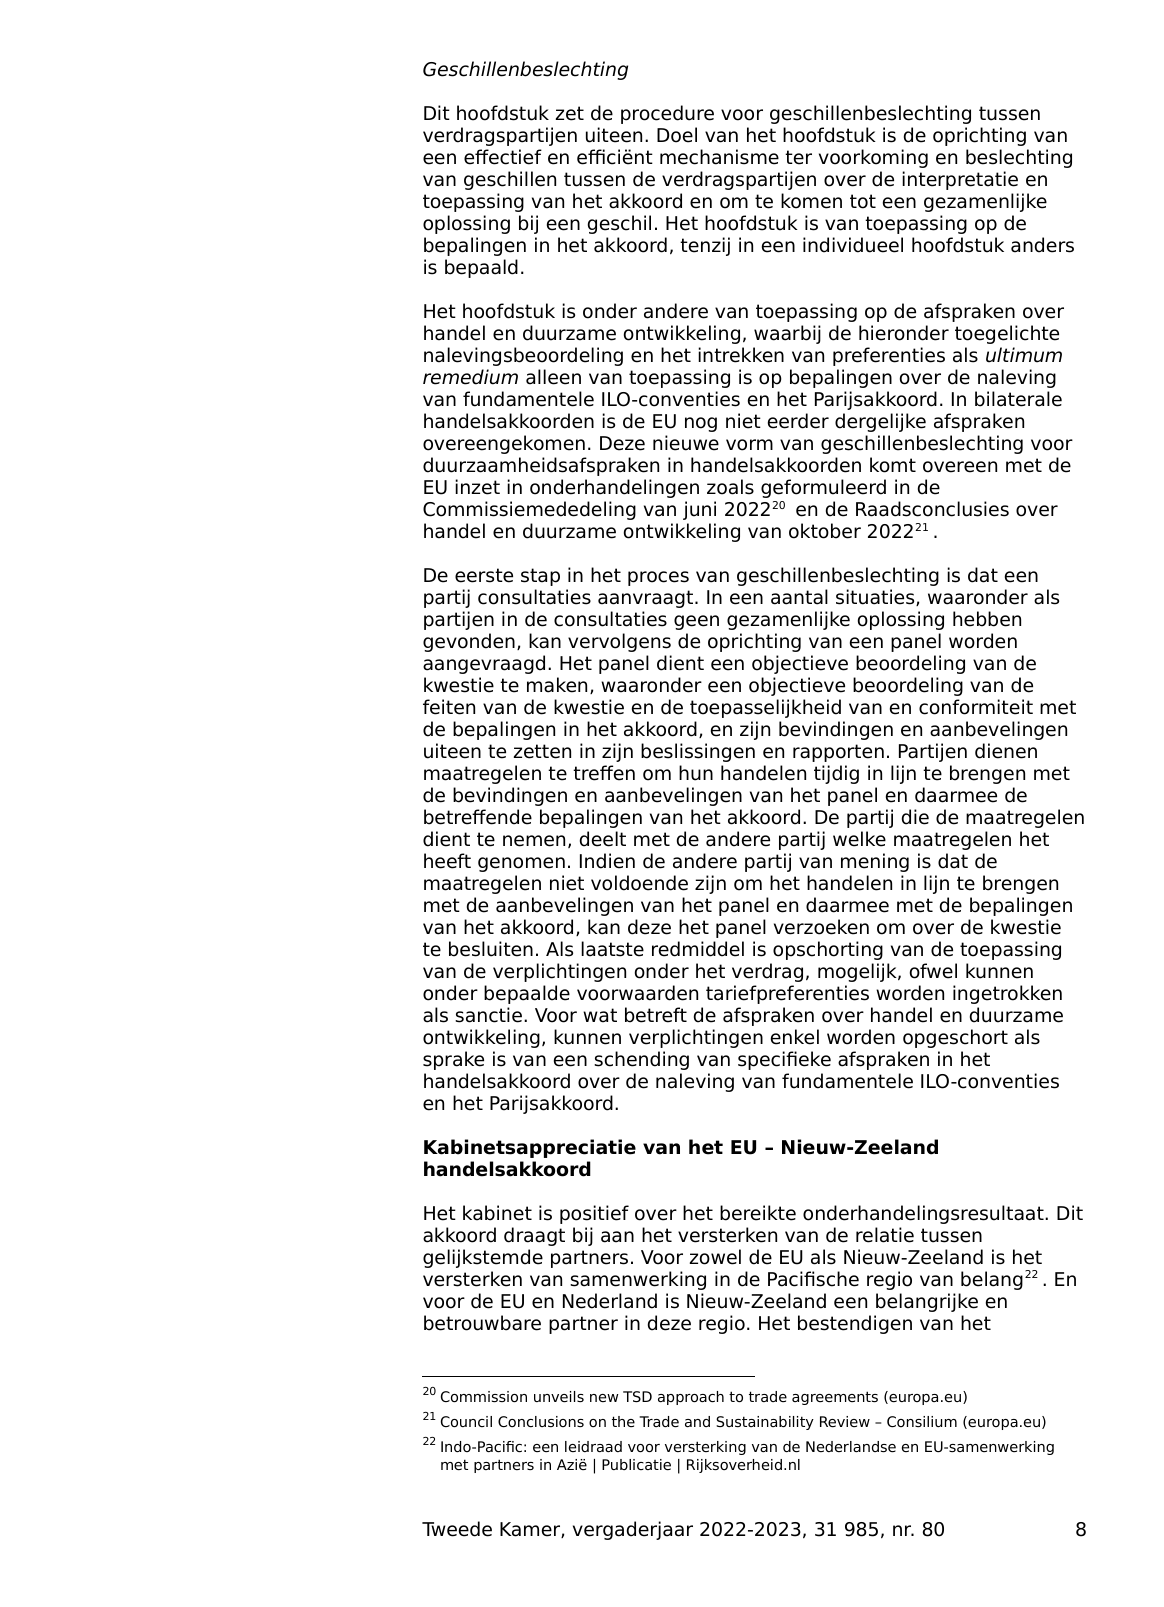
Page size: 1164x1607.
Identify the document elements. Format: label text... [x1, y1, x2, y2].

text Council Conclusions on the Trade and Sustainability Review – Consilium (europa.eu) [422, 1410, 1087, 1432]
text De eerste stap in het proces van geschillenbeslechting is dat een partij consultaties aanvraagt. In een aantal situaties, waaronder als partijen in de consultaties geen gezamenlijke oplossing hebben gevonden, kan vervolgens de oprichting van een panel worden aangevraagd. Het panel dient een objectieve beoordeling van de kwestie te maken, waaronder een objectieve beoordeling van de feiten van de kwestie en de toepasselijkheid van en conformiteit met de bepalingen in het akkoord, en zijn bevindingen en aanbevelingen uiteen te zetten in zijn beslissingen en rapporten. Partijen dienen maatregelen te treffen om hun handelen tijdig in lijn te brengen met de bevindingen en aanbevelingen van het panel en daarmee de betreffende bepalingen van het akkoord. De partij die de maatregelen dient te nemen, deelt met de andere partij welke maatregelen het heeft genomen. Indien de andere partij van mening is dat de maatregelen niet voldoende zijn om het handelen in lijn te brengen met de aanbevelingen van het panel en daarmee met de bepalingen van het akkoord, kan deze het panel verzoeken om over de kwestie te besluiten. Als laatste redmiddel is opschorting van de toepassing van de verplichtingen onder het verdrag, mogelijk, ofwel kunnen onder bepaalde voorwaarden tariefpreferenties worden ingetrokken als sanctie. Voor wat betreft de afspraken over handel en duurzame ontwikkeling, kunnen verplichtingen enkel worden opgeschort als sprake is van een schending van specifieke afspraken in het handelsakkoord over de naleving van fundamentele ILO-conventies en het Parijsakkoord. [422, 565, 1087, 1115]
text Indo-Pacific: een leidraad voor versterking van de Nederlandse en EU-samenwerking met partners in Azië | Publicatie | Rijksoverheid.nl [422, 1435, 1087, 1474]
text Het hoofdstuk is onder andere van toepassing op de afspraken over handel en duurzame ontwikkeling, waarbij de hieronder toegelichte nalevingsbeoordeling en het intrekken van preferenties als ultimum remedium alleen van toepassing is op bepalingen over de naleving van fundamentele ILO-conventies en het Parijsakkoord. In bilaterale handelsakkoorden is de EU nog niet eerder dergelijke afspraken overeengekomen. Deze nieuwe vorm van geschillenbeslechting voor duurzaamheidsafspraken in handelsakkoorden komt overeen met de EU inzet in onderhandelingen zoals geformuleerd in de Commissiemededeling van juni 2022 en de Raadsconclusies over handel en duurzame ontwikkeling van oktober 2022. [422, 301, 1087, 543]
subtitle Kabinetsappreciatie van het EU – Nieuw-Zeeland handelsakkoord [422, 1137, 1087, 1181]
text Dit hoofdstuk zet de procedure voor geschillenbeslechting tussen verdragspartijen uiteen. Doel van het hoofdstuk is de oprichting van een effectief en efficiënt mechanisme ter voorkoming en beslechting van geschillen tussen de verdragspartijen over de interpretatie en toepassing van het akkoord en om te komen tot een gezamenlijke oplossing bij een geschil. Het hoofdstuk is van toepassing op de bepalingen in het akkoord, tenzij in een individueel hoofdstuk anders is bepaald. [422, 103, 1087, 279]
text Het kabinet is positief over het bereikte onderhandelingsresultaat. Dit akkoord draagt bij aan het versterken van de relatie tussen gelijkstemde partners. Voor zowel de EU als Nieuw-Zeeland is het versterken van samenwerking in de Pacifische regio van belang. En voor de EU en Nederland is Nieuw-Zeeland een belangrijke en betrouwbare partner in deze regio. Het bestendigen van het [422, 1203, 1087, 1335]
text Commission unveils new TSD approach to trade agreements (europa.eu) [422, 1385, 1087, 1407]
subtitle Geschillenbeslechting [422, 59, 1087, 81]
